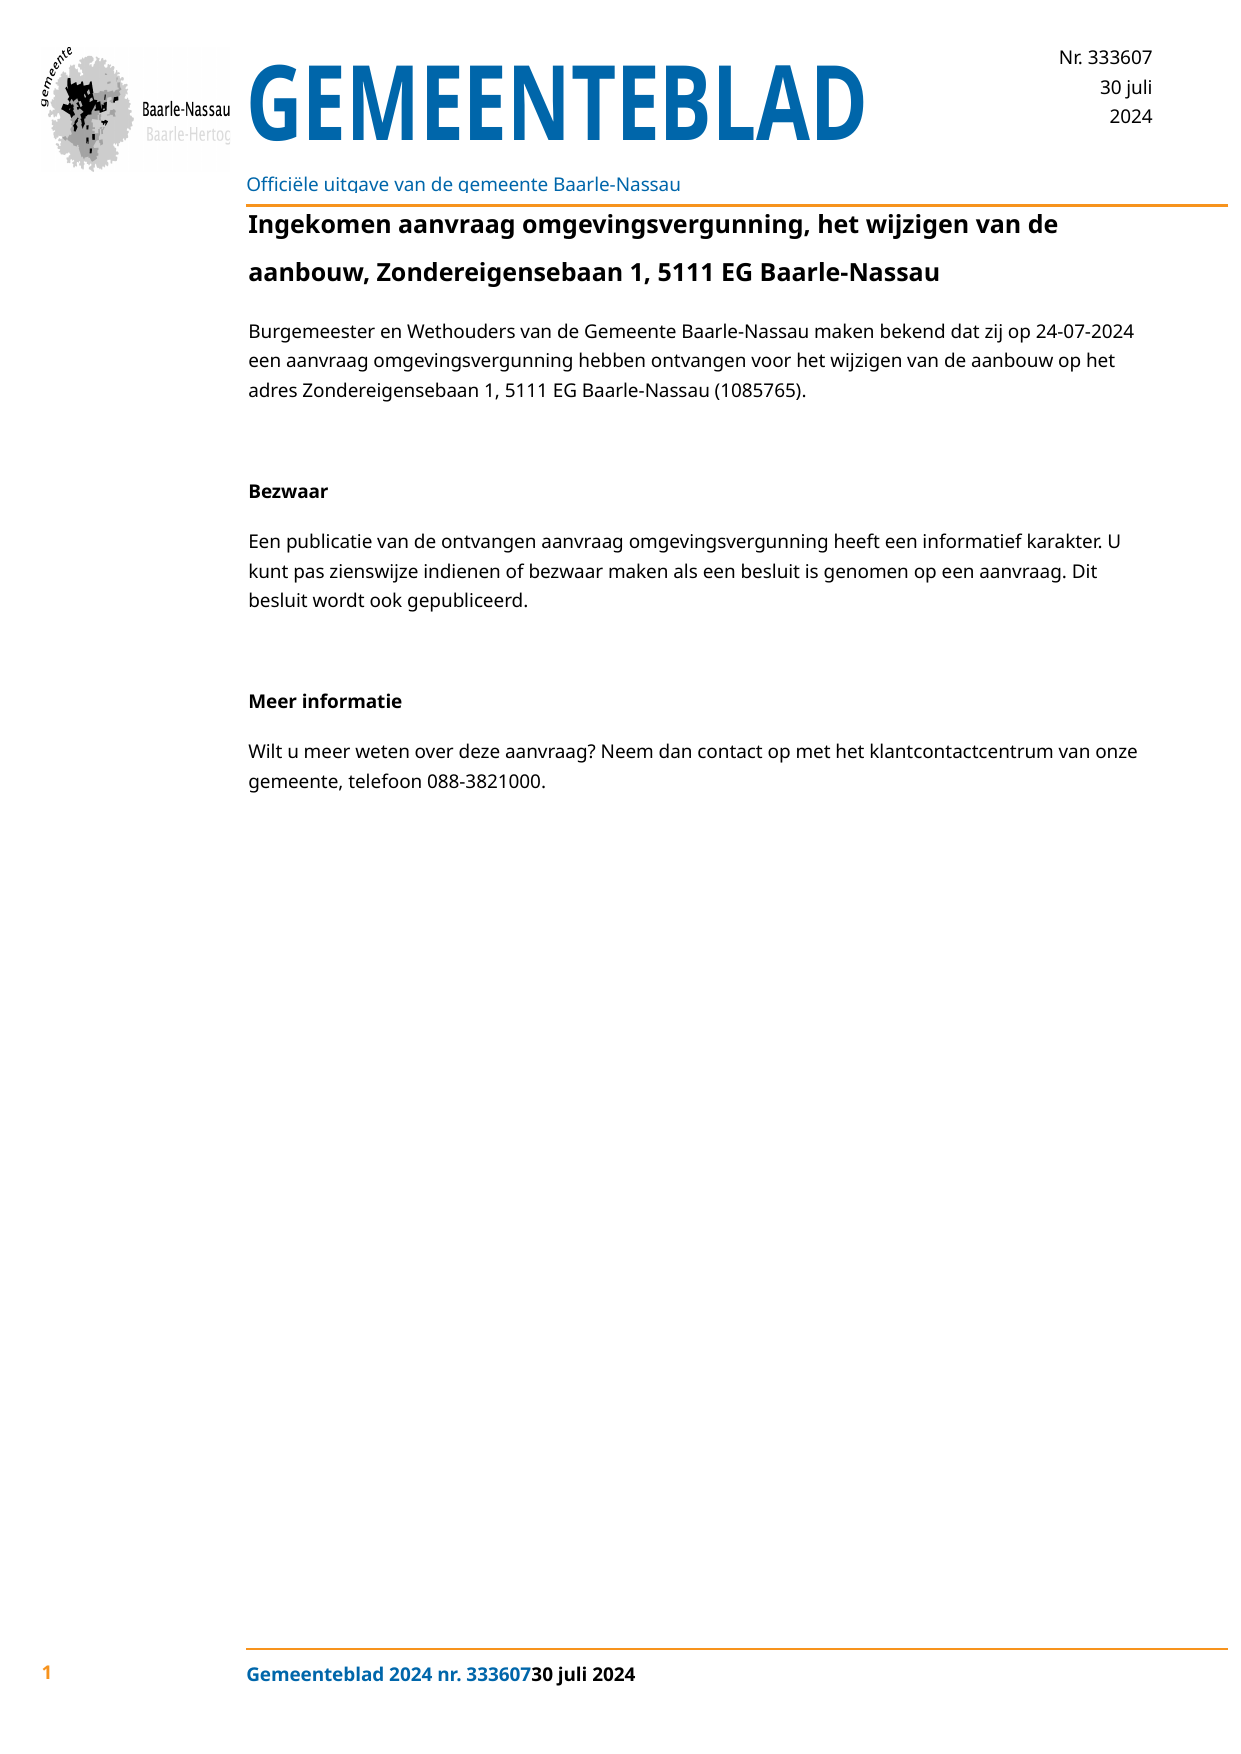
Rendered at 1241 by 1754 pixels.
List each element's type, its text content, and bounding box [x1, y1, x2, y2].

text Burgemeester en Wethouders van de Gemeente Baarle-Nassau maken bekend dat zij op 24-07-2024 een aanvraag omgevingsvergunning hebben ontvangen voor het wijzigen van de aanbouw op het adres Zondereigensebaan 1, 5111 EG Baarle-Nassau (1085765). [248, 318, 1152, 403]
text Een publicatie van de ontvangen aanvraag omgevingsvergunning heeft een informatief karakter. U kunt pas zienswijze indienen of bezwaar maken als een besluit is genomen op een aanvraag. Dit besluit wordt ook gepubliceerd. [248, 528, 1152, 613]
text Meer informatie [248, 688, 1152, 714]
text Bezwaar [248, 478, 1152, 504]
text Ingekomen aanvraag omgevingsvergunning, het wijzigen van de aanbouw, Zondereigensebaan 1, 5111 EG Baarle-Nassau [248, 207, 1152, 288]
picture [41, 47, 231, 172]
text Wilt u meer weten over deze aanvraag? Neem dan contact op met het klantcontactcentrum van onze gemeente, telefoon 088-3821000. [248, 739, 1152, 794]
